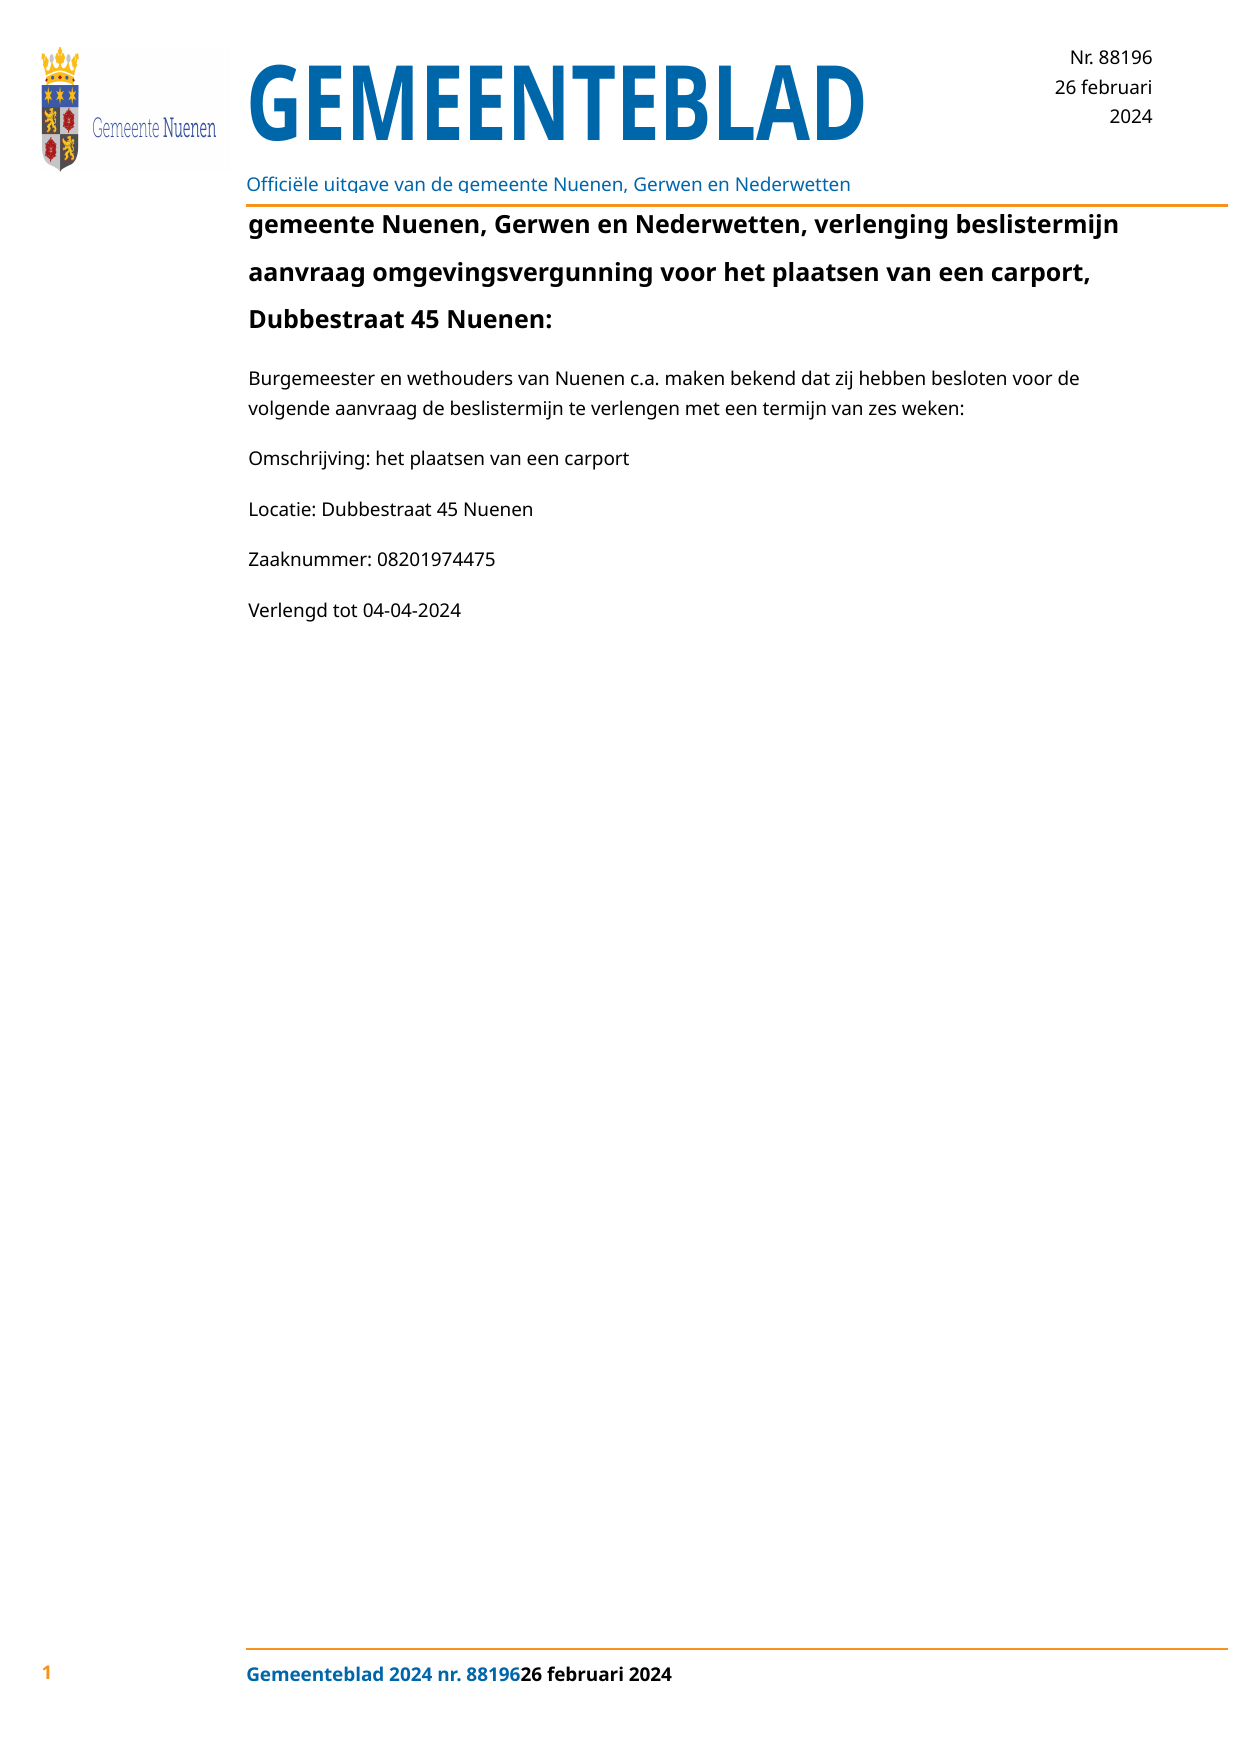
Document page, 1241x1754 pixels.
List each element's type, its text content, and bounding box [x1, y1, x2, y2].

text Locatie: Dubbestraat 45 Nuenen [248, 496, 1152, 522]
text Verlengd tot 04-04-2024 [248, 597, 1152, 622]
text Zaaknummer: 08201974475 [248, 546, 1152, 572]
picture [41, 47, 231, 172]
text Burgemeester en wethouders van Nuenen c.a. maken bekend dat zij hebben besloten voor de volgende aanvraag de beslistermijn te verlengen met een termijn van zes weken: [248, 366, 1152, 421]
text Omschrijving: het plaatsen van een carport [248, 446, 1152, 471]
text gemeente Nuenen, Gerwen en Nederwetten, verlenging beslistermijn aanvraag omgevingsvergunning voor het plaatsen van een carport, Dubbestraat 45 Nuenen: [248, 207, 1152, 336]
